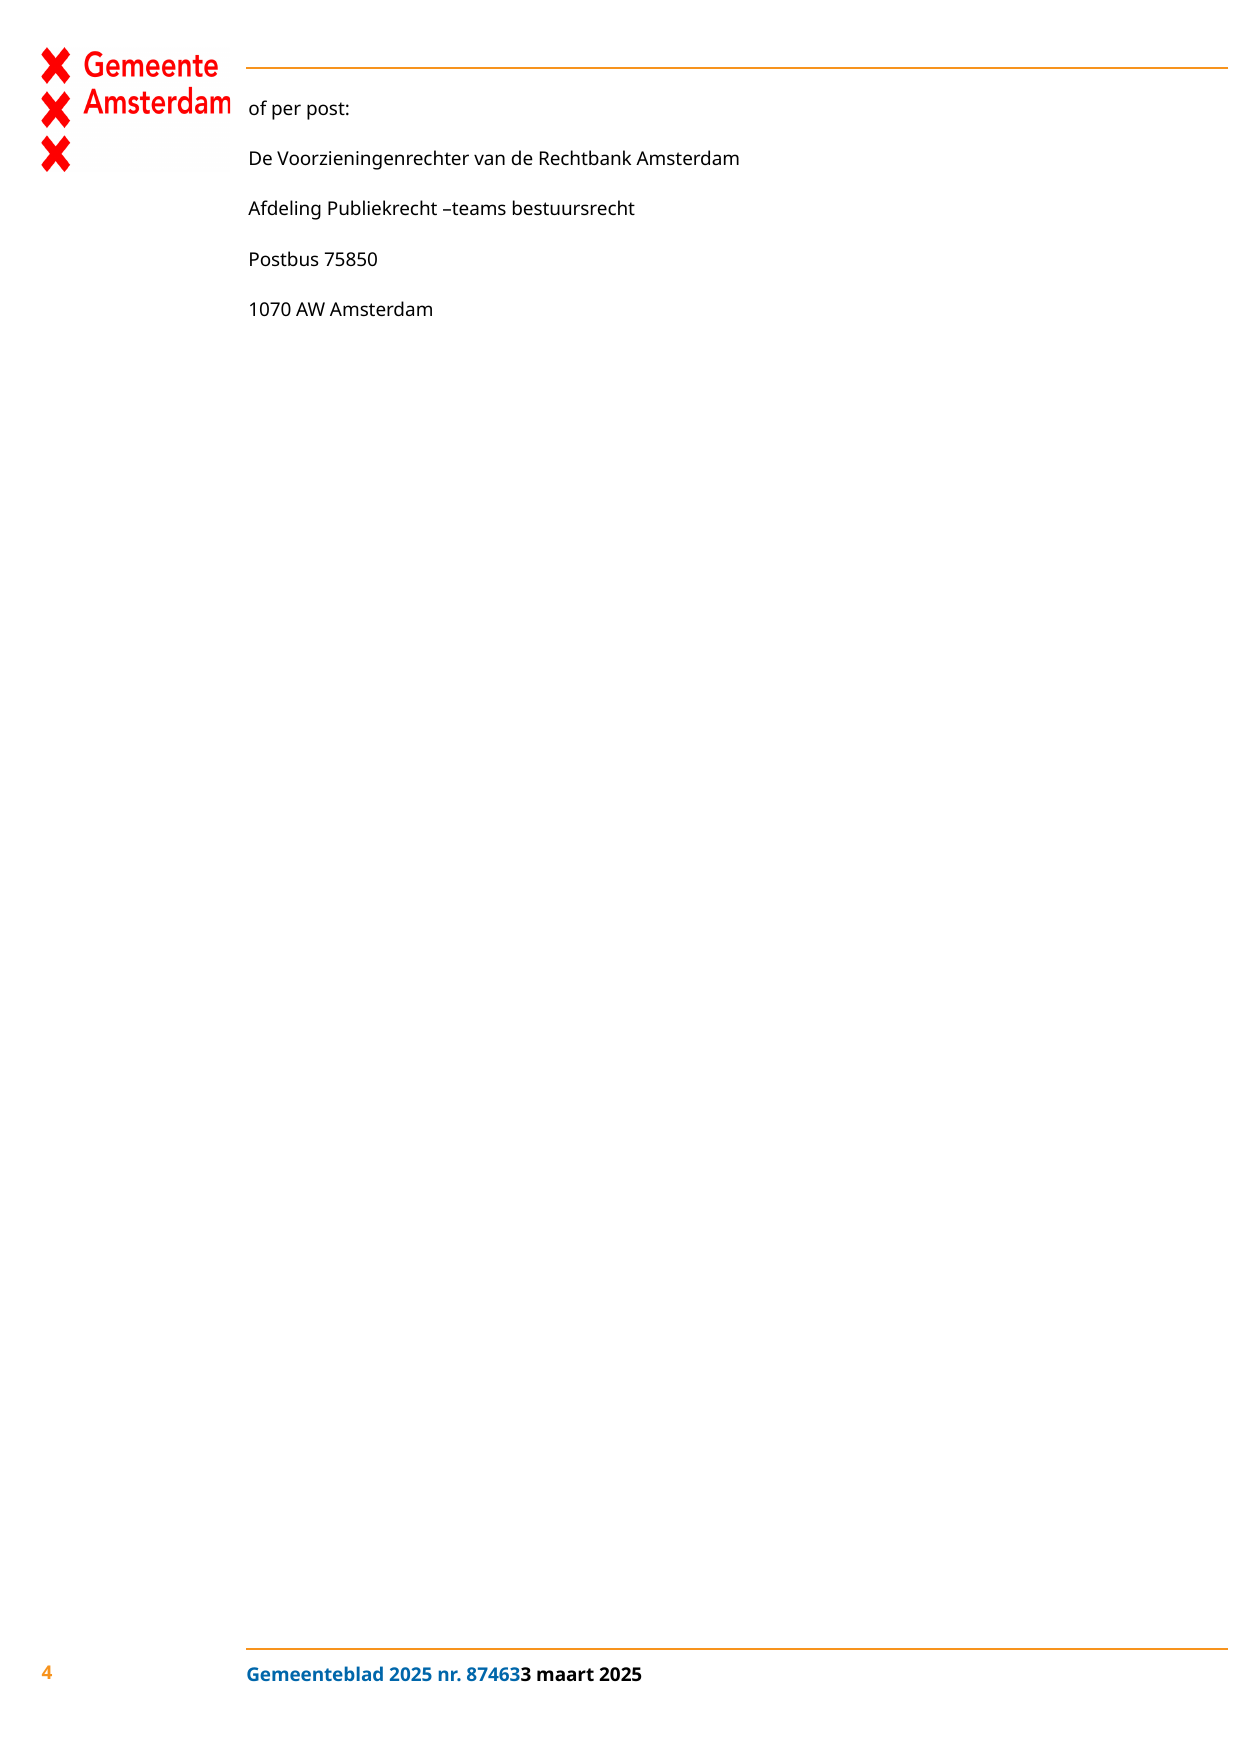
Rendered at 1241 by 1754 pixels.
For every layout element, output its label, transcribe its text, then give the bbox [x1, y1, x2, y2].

text 1070 AW Amsterdam [248, 296, 1152, 322]
text Postbus 75850 [248, 246, 1152, 272]
text of per post: [248, 95, 1152, 121]
picture [41, 47, 231, 172]
text De Voorzieningenrechter van de Rechtbank Amsterdam [248, 145, 1152, 171]
text Afdeling Publiekrecht –teams bestuursrecht [248, 196, 1152, 221]
